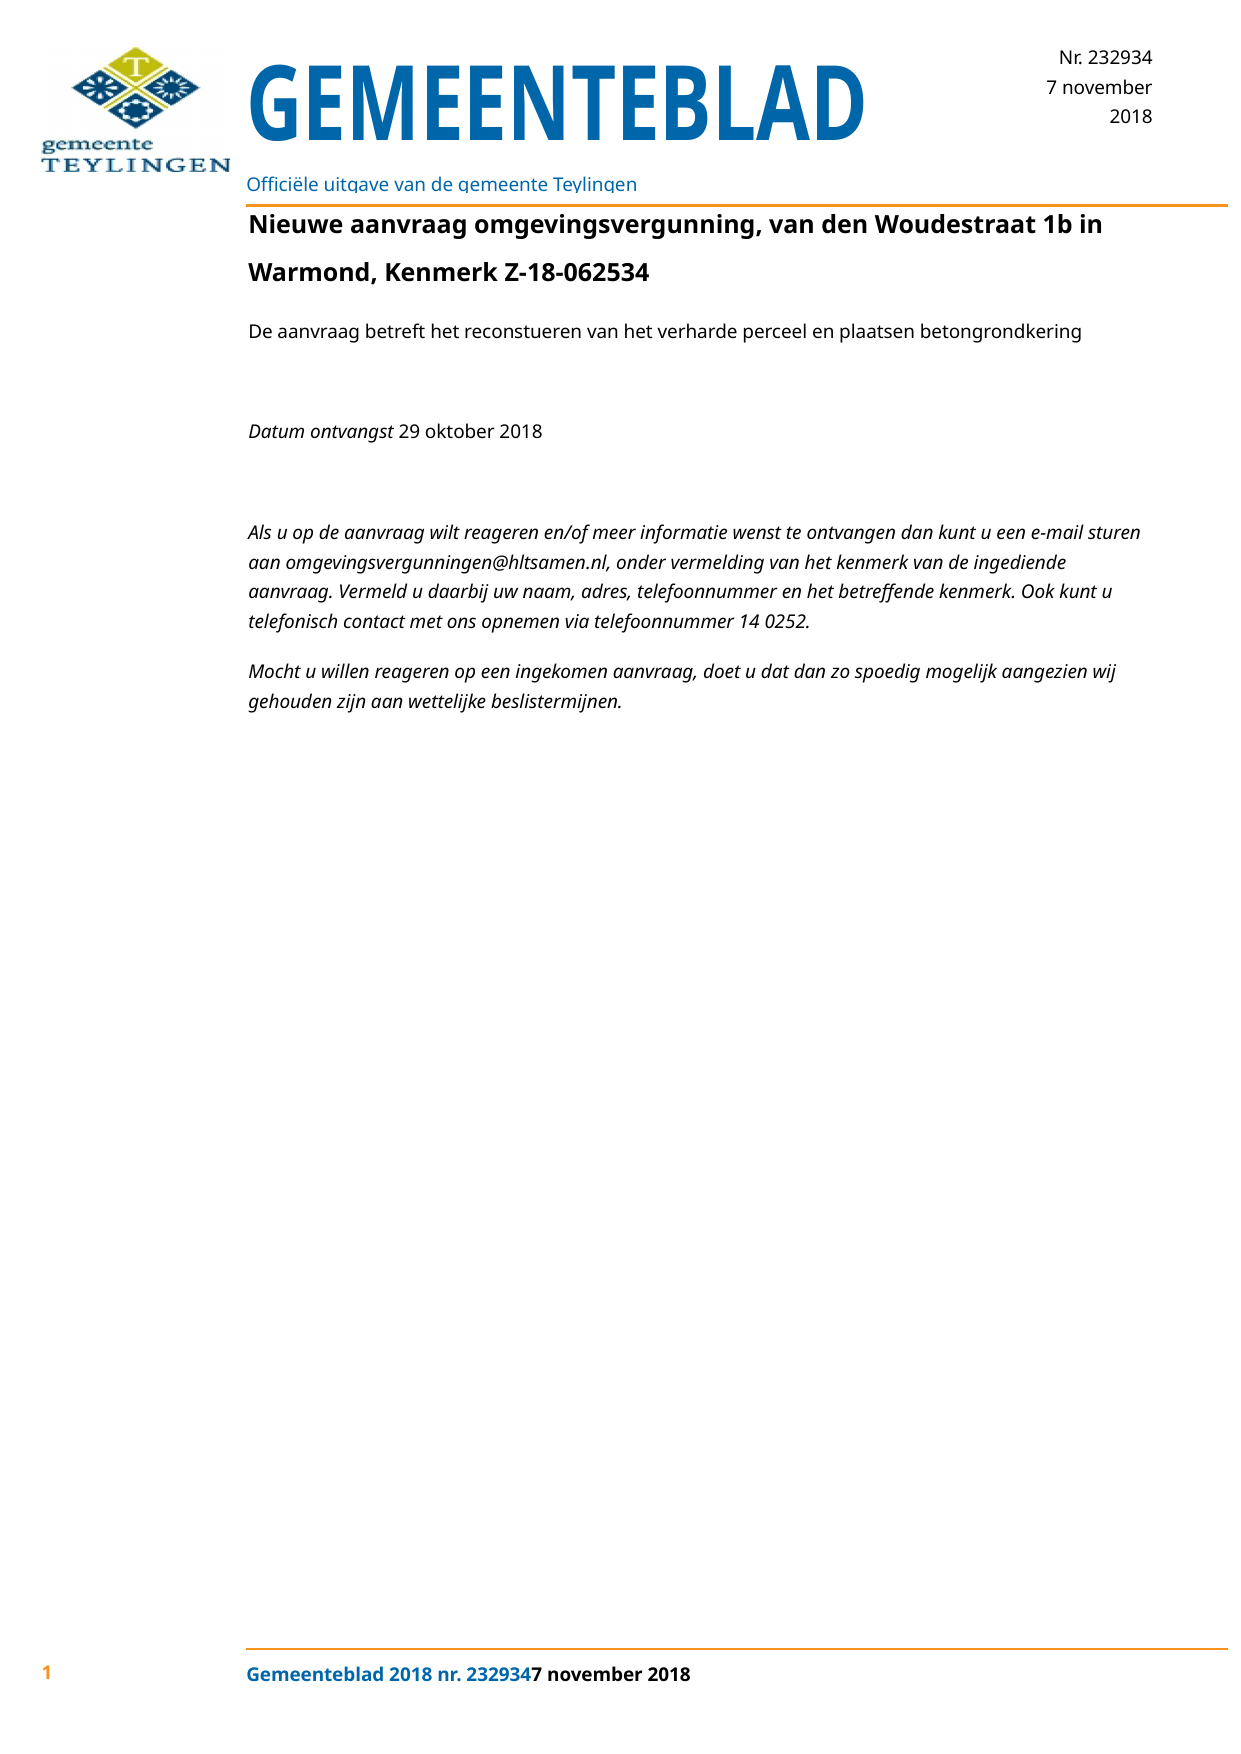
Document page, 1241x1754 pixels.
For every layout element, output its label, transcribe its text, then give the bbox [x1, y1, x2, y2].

text Nieuwe aanvraag omgevingsvergunning, van den Woudestraat 1b in Warmond, Kenmerk Z-18-062534 [248, 207, 1152, 288]
picture [41, 47, 231, 172]
text Datum ontvangst 29 oktober 2018 [248, 419, 1152, 444]
text Als u op de aanvraag wilt reageren en/of meer informatie wenst te ontvangen dan kunt u een e-mail sturen aan omgevingsvergunningen@hltsamen.nl, onder vermelding van het kenmerk van de ingediende aanvraag. Vermeld u daarbij uw naam, adres, telefoonnummer en het betreffende kenmerk. Ook kunt u telefonisch contact met ons opnemen via telefoonnummer 14 0252. [248, 519, 1152, 634]
text Mocht u willen reageren op een ingekomen aanvraag, doet u dat dan zo spoedig mogelijk aangezien wij gehouden zijn aan wettelijke beslistermijnen. [248, 659, 1152, 714]
text De aanvraag betreft het reconstueren van het verharde perceel en plaatsen betongrondkering [248, 318, 1152, 344]
